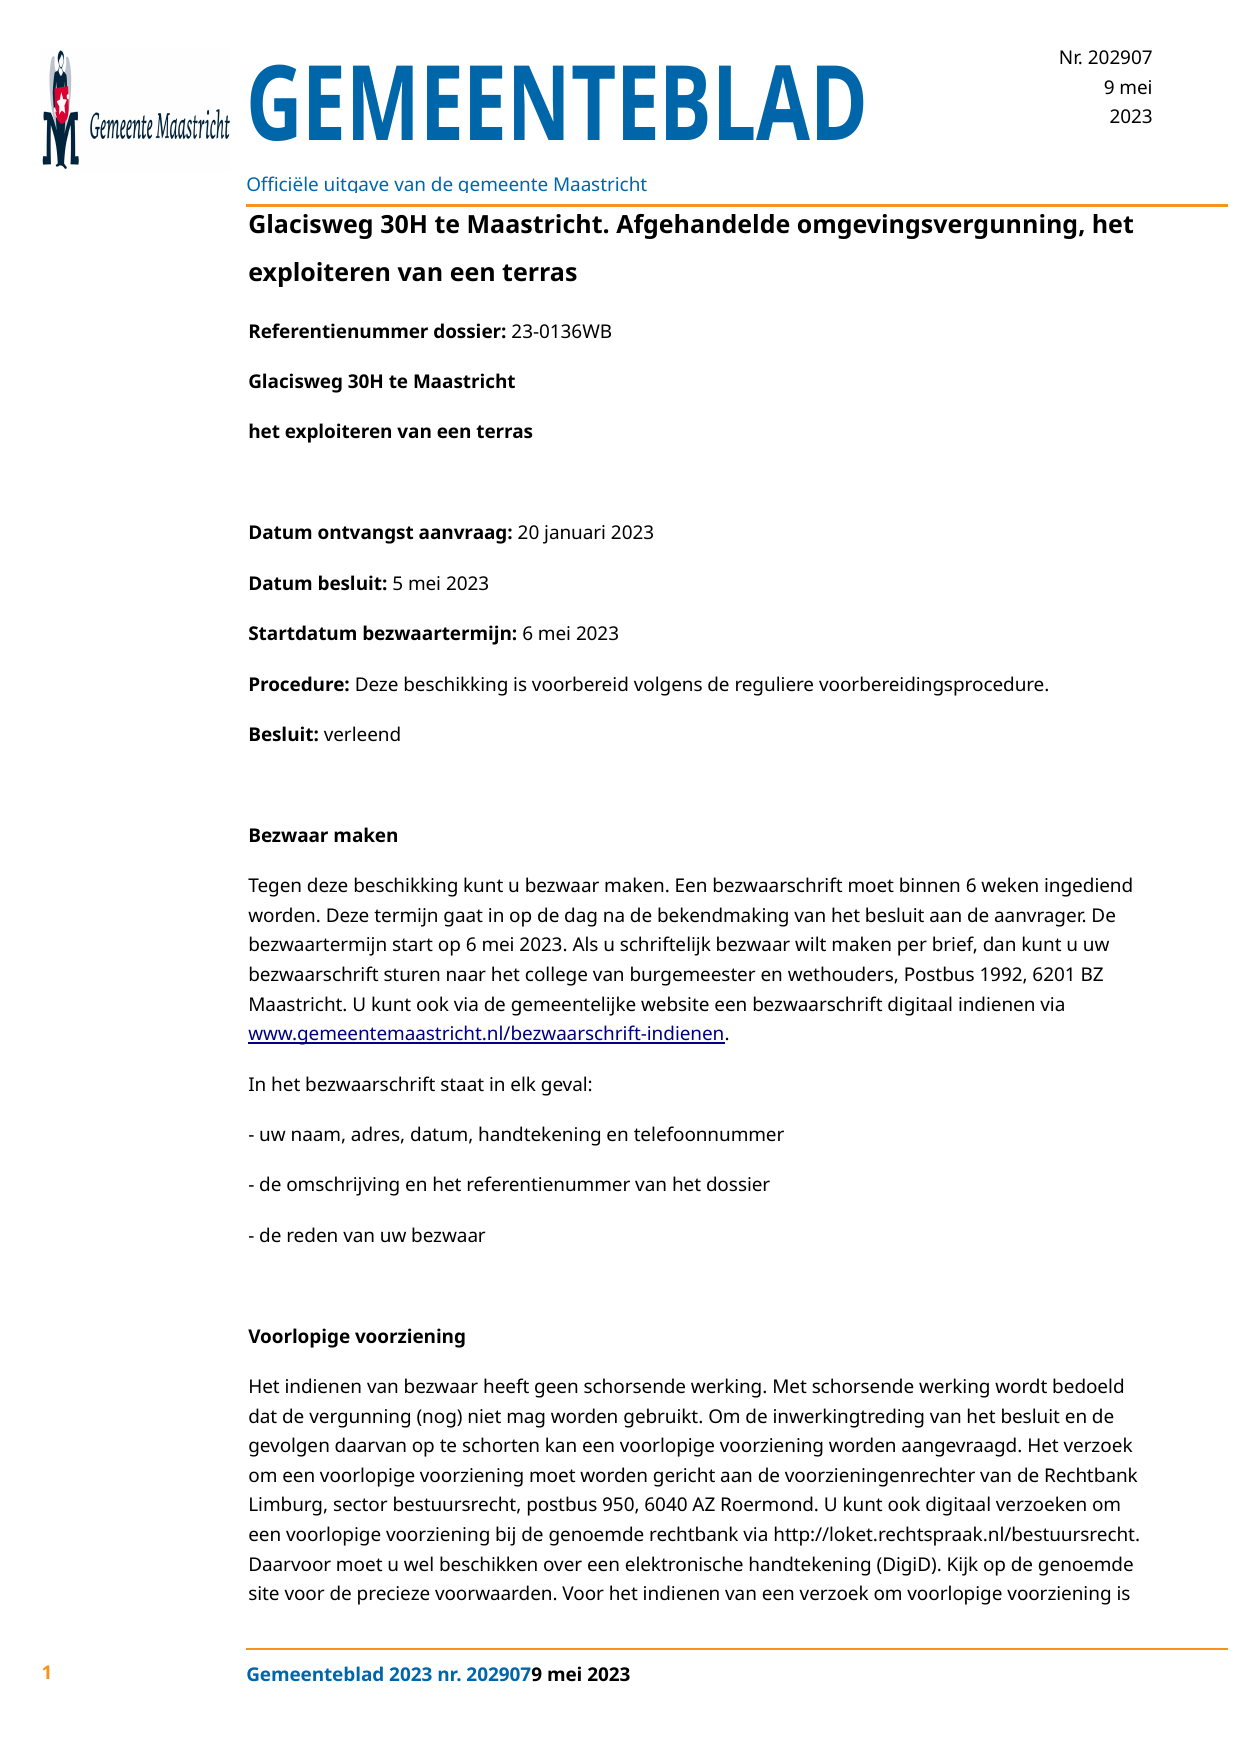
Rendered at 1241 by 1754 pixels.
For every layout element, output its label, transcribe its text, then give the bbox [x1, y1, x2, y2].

text Datum besluit: 5 mei 2023 [248, 570, 1152, 596]
text Startdatum bezwaartermijn: 6 mei 2023 [248, 620, 1152, 646]
text Het indienen van bezwaar heeft geen schorsende werking. Met schorsende werking wordt bedoeld dat de vergunning (nog) niet mag worden gebruikt. Om de inwerkingtreding van het besluit en de gevolgen daarvan op te schorten kan een voorlopige voorziening worden aangevraagd. Het verzoek om een voorlopige voorziening moet worden gericht aan de voorzieningenrechter van de Rechtbank Limburg, sector bestuursrecht, postbus 950, 6040 AZ Roermond. U kunt ook digitaal verzoeken om een voorlopige voorziening bij de genoemde rechtbank via http://loket.rechtspraak.nl/bestuursrecht. Daarvoor moet u wel beschikken over een elektronische handtekening (DigiD). Kijk op de genoemde site voor de precieze voorwaarden. Voor het indienen van een verzoek om voorlopige voorziening is [248, 1373, 1152, 1606]
text Tegen deze beschikking kunt u bezwaar maken. Een bezwaarschrift moet binnen 6 weken ingediend worden. Deze termijn gaat in op de dag na de bekendmaking van het besluit aan de aanvrager. De bezwaartermijn start op 6 mei 2023. Als u schriftelijk bezwaar wilt maken per brief, dan kunt u uw bezwaarschrift sturen naar het college van burgemeester en wethouders, Postbus 1992, 6201 BZ Maastricht. U kunt ook via de gemeentelijke website een bezwaarschrift digitaal indienen via www.gemeentemaastricht.nl/bezwaarschrift-indienen. [248, 872, 1152, 1046]
text Glacisweg 30H te Maastricht [248, 368, 1152, 394]
text In het bezwaarschrift staat in elk geval: [248, 1071, 1152, 1097]
text - de reden van uw bezwaar [248, 1222, 1152, 1248]
text Procedure: Deze beschikking is voorbereid volgens de reguliere voorbereidingsprocedure. [248, 671, 1152, 697]
text - de omschrijving en het referentienummer van het dossier [248, 1172, 1152, 1197]
text Referentienummer dossier: 23-0136WB [248, 318, 1152, 344]
text Voorlopige voorziening [248, 1323, 1152, 1349]
text Bezwaar maken [248, 822, 1152, 848]
text het exploiteren van een terras [248, 419, 1152, 444]
picture [41, 47, 231, 172]
text Glacisweg 30H te Maastricht. Afgehandelde omgevingsvergunning, het exploiteren van een terras [248, 207, 1152, 288]
text Besluit: verleend [248, 721, 1152, 747]
text Datum ontvangst aanvraag: 20 januari 2023 [248, 519, 1152, 545]
text - uw naam, adres, datum, handtekening en telefoonnummer [248, 1121, 1152, 1147]
